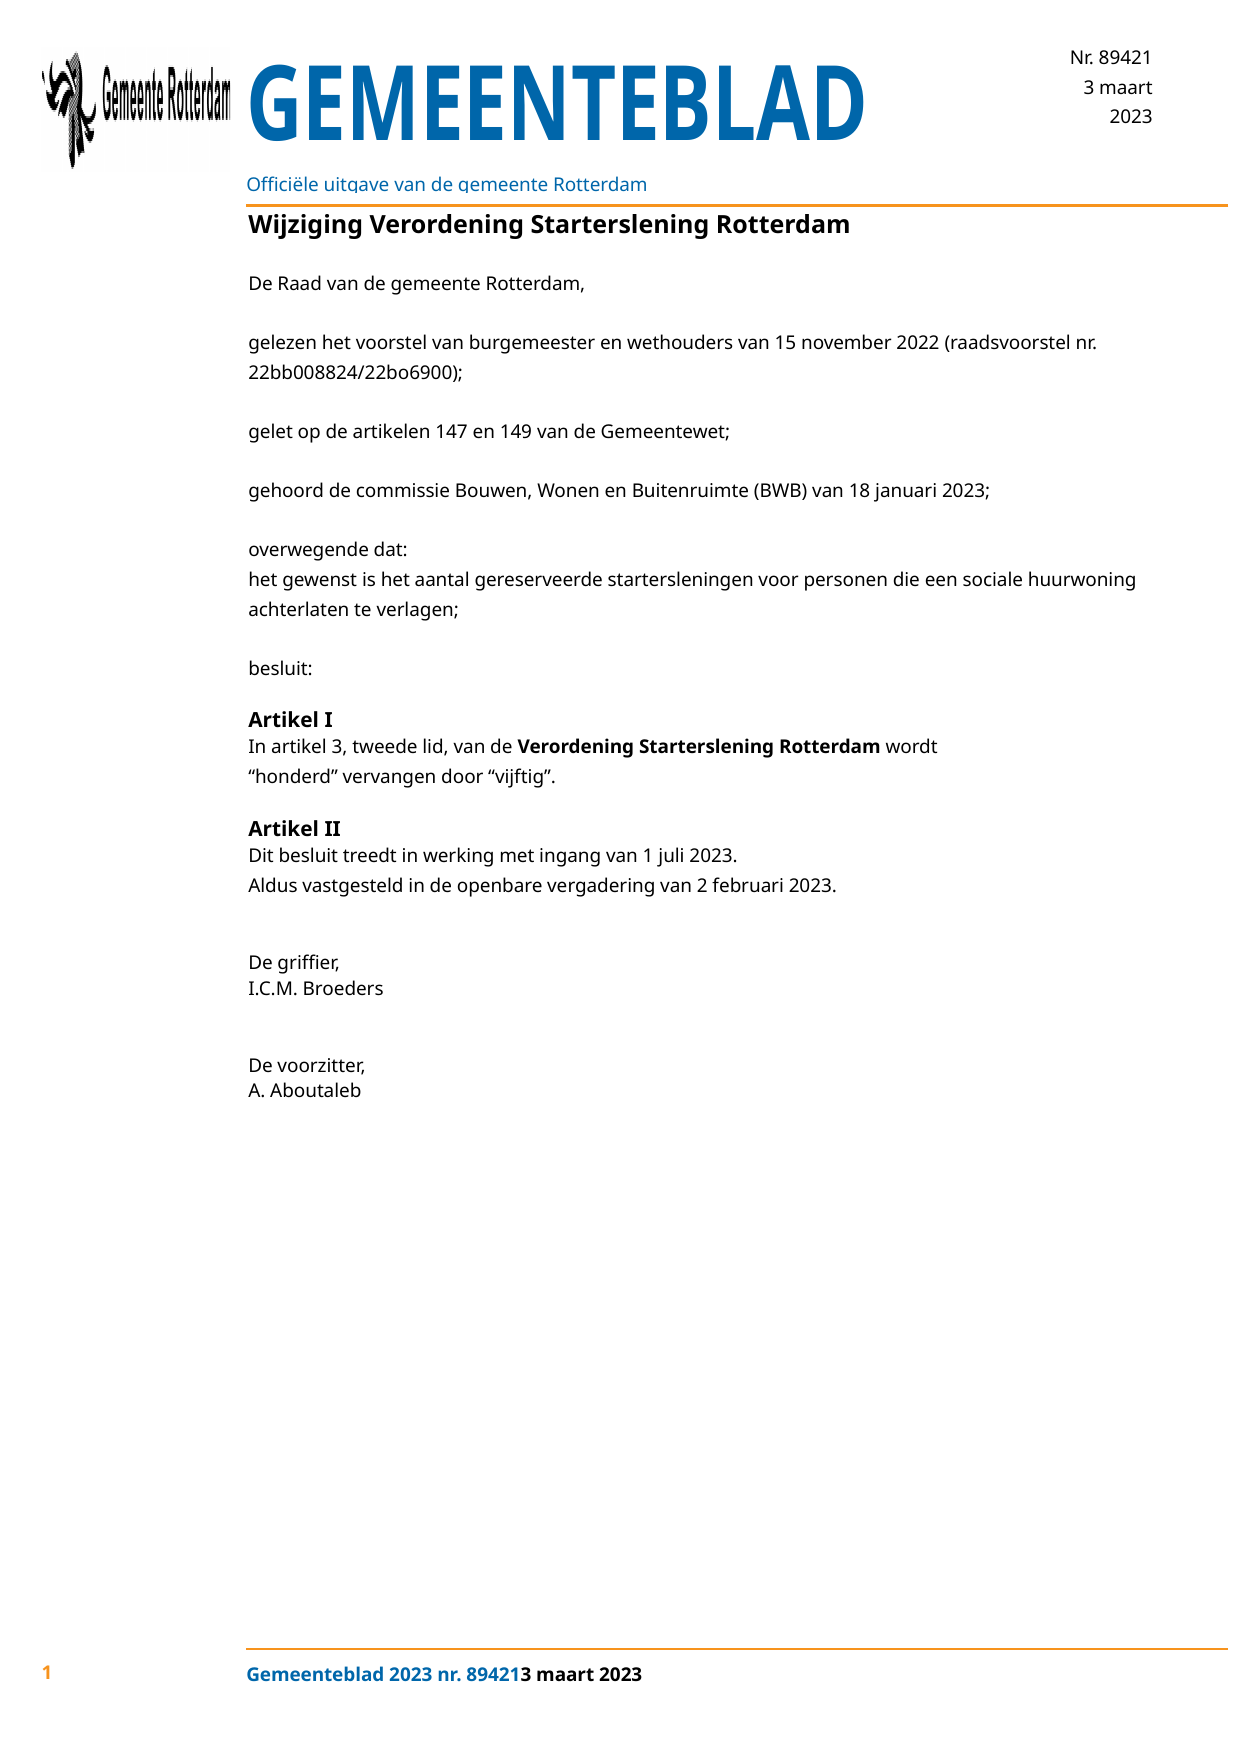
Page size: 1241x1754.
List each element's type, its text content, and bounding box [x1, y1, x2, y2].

picture [41, 47, 231, 172]
text het gewenst is het aantal gereserveerde startersleningen voor personen die een sociale huurwoning achterlaten te verlagen; [248, 566, 1152, 621]
text I.C.M. Broeders [248, 975, 1152, 1000]
text De voorzitter, [248, 1052, 1152, 1078]
text “honderd” vervangen door “vijftig”. [248, 763, 1152, 789]
text gehoord de commissie Bouwen, Wonen en Buitenruimte (BWB) van 18 januari 2023; [248, 477, 1152, 503]
text Aldus vastgesteld in de openbare vergadering van 2 februari 2023. [248, 872, 1152, 897]
text Wijziging Verordening Starterslening Rotterdam [248, 207, 1152, 241]
text A. Aboutaleb [248, 1078, 1152, 1103]
text De griffier, [248, 949, 1152, 975]
text gelezen het voorstel van burgemeester en wethouders van 15 november 2022 (raadsvoorstel nr. 22bb008824/22bo6900); [248, 329, 1152, 385]
text De Raad van de gemeente Rotterdam, [248, 270, 1152, 296]
text overwegende dat: [248, 537, 1152, 562]
text Artikel I [248, 705, 1152, 734]
text besluit: [248, 655, 1152, 681]
text gelet op de artikelen 147 en 149 van de Gemeentewet; [248, 418, 1152, 444]
text Artikel II [248, 814, 1152, 842]
text In artikel 3, tweede lid, van de Verordening Starterslening Rotterdam wordt [248, 734, 1152, 759]
text Dit besluit treedt in werking met ingang van 1 juli 2023. [248, 842, 1152, 868]
